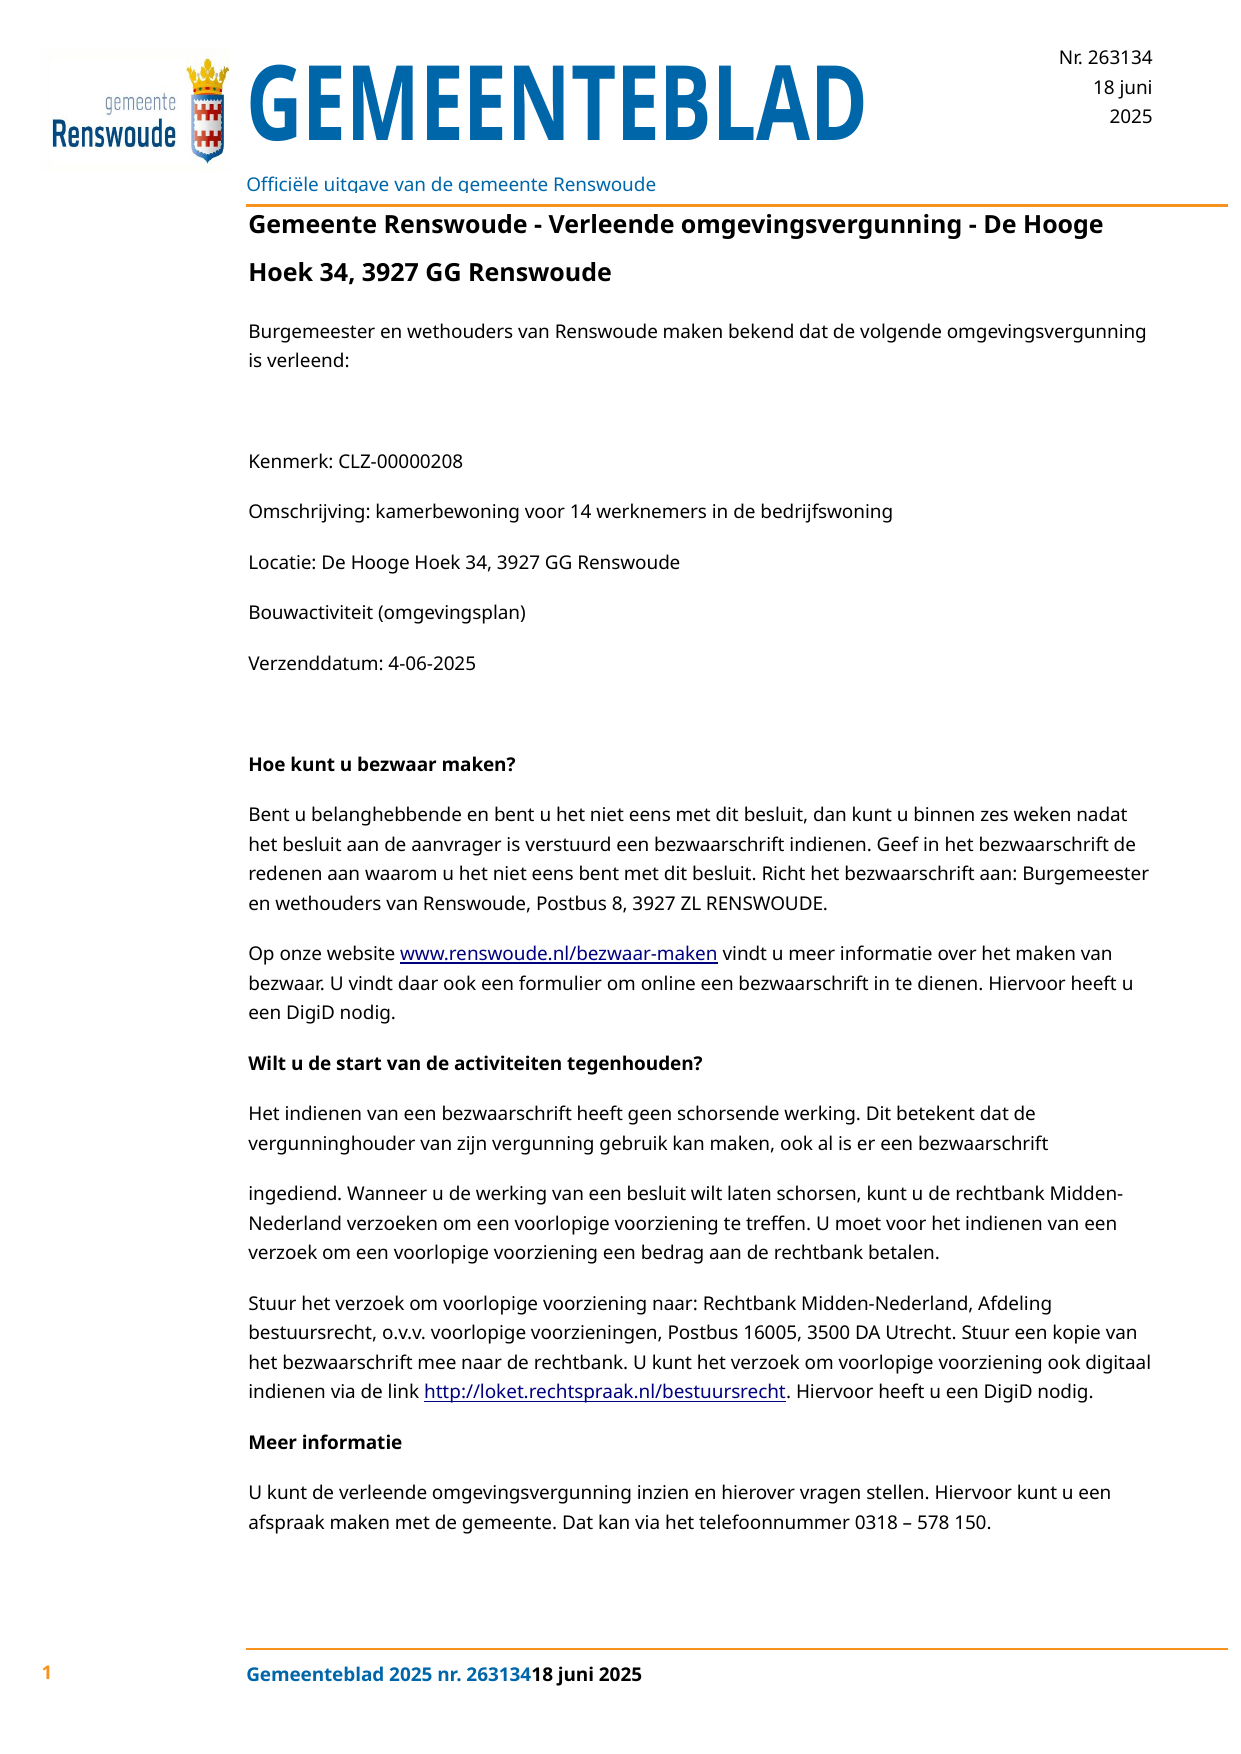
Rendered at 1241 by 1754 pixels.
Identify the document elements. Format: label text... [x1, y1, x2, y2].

text Verzenddatum: 4-06-2025 [248, 650, 1152, 676]
text Meer informatie [248, 1429, 1152, 1455]
text Gemeente Renswoude - Verleende omgevingsvergunning - De Hooge Hoek 34, 3927 GG Renswoude [248, 207, 1152, 288]
text Locatie: De Hooge Hoek 34, 3927 GG Renswoude [248, 549, 1152, 575]
picture [41, 47, 231, 172]
text Stuur het verzoek om voorlopige voorziening naar: Rechtbank Midden-Nederland, Afdeling bestuursrecht, o.v.v. voorlopige voorzieningen, Postbus 16005, 3500 DA Utrecht. Stuur een kopie van het bezwaarschrift mee naar de rechtbank. U kunt het verzoek om voorlopige voorziening ook digitaal indienen via de link http://loket.rechtspraak.nl/bestuursrecht. Hiervoor heeft u een DigiD nodig. [248, 1290, 1152, 1404]
text Omschrijving: kamerbewoning voor 14 werknemers in de bedrijfswoning [248, 499, 1152, 524]
text Kenmerk: CLZ-00000208 [248, 448, 1152, 474]
text Burgemeester en wethouders van Renswoude maken bekend dat de volgende omgevingsvergunning is verleend: [248, 318, 1152, 373]
text Bent u belanghebbende en bent u het niet eens met dit besluit, dan kunt u binnen zes weken nadat het besluit aan de aanvrager is verstuurd een bezwaarschrift indienen. Geef in het bezwaarschrift de redenen aan waarom u het niet eens bent met dit besluit. Richt het bezwaarschrift aan: Burgemeester en wethouders van Renswoude, Postbus 8, 3927 ZL RENSWOUDE. [248, 801, 1152, 916]
text Wilt u de start van de activiteiten tegenhouden? [248, 1050, 1152, 1076]
text Bouwactiviteit (omgevingsplan) [248, 599, 1152, 625]
text ingediend. Wanneer u de werking van een besluit wilt laten schorsen, kunt u de rechtbank Midden-Nederland verzoeken om een voorlopige voorziening te treffen. U moet voor het indienen van een verzoek om een voorlopige voorziening een bedrag aan de rechtbank betalen. [248, 1180, 1152, 1265]
text Het indienen van een bezwaarschrift heeft geen schorsende werking. Dit betekent dat de vergunninghouder van zijn vergunning gebruik kan maken, ook al is er een bezwaarschrift [248, 1100, 1152, 1156]
text Hoe kunt u bezwaar maken? [248, 751, 1152, 777]
text Op onze website www.renswoude.nl/bezwaar-maken vindt u meer informatie over het maken van bezwaar. U vindt daar ook een formulier om online een bezwaarschrift in te dienen. Hiervoor heeft u een DigiD nodig. [248, 940, 1152, 1025]
text U kunt de verleende omgevingsvergunning inzien en hierover vragen stellen. Hiervoor kunt u een afspraak maken met de gemeente. Dat kan via het telefoonnummer 0318 – 578 150. [248, 1479, 1152, 1535]
